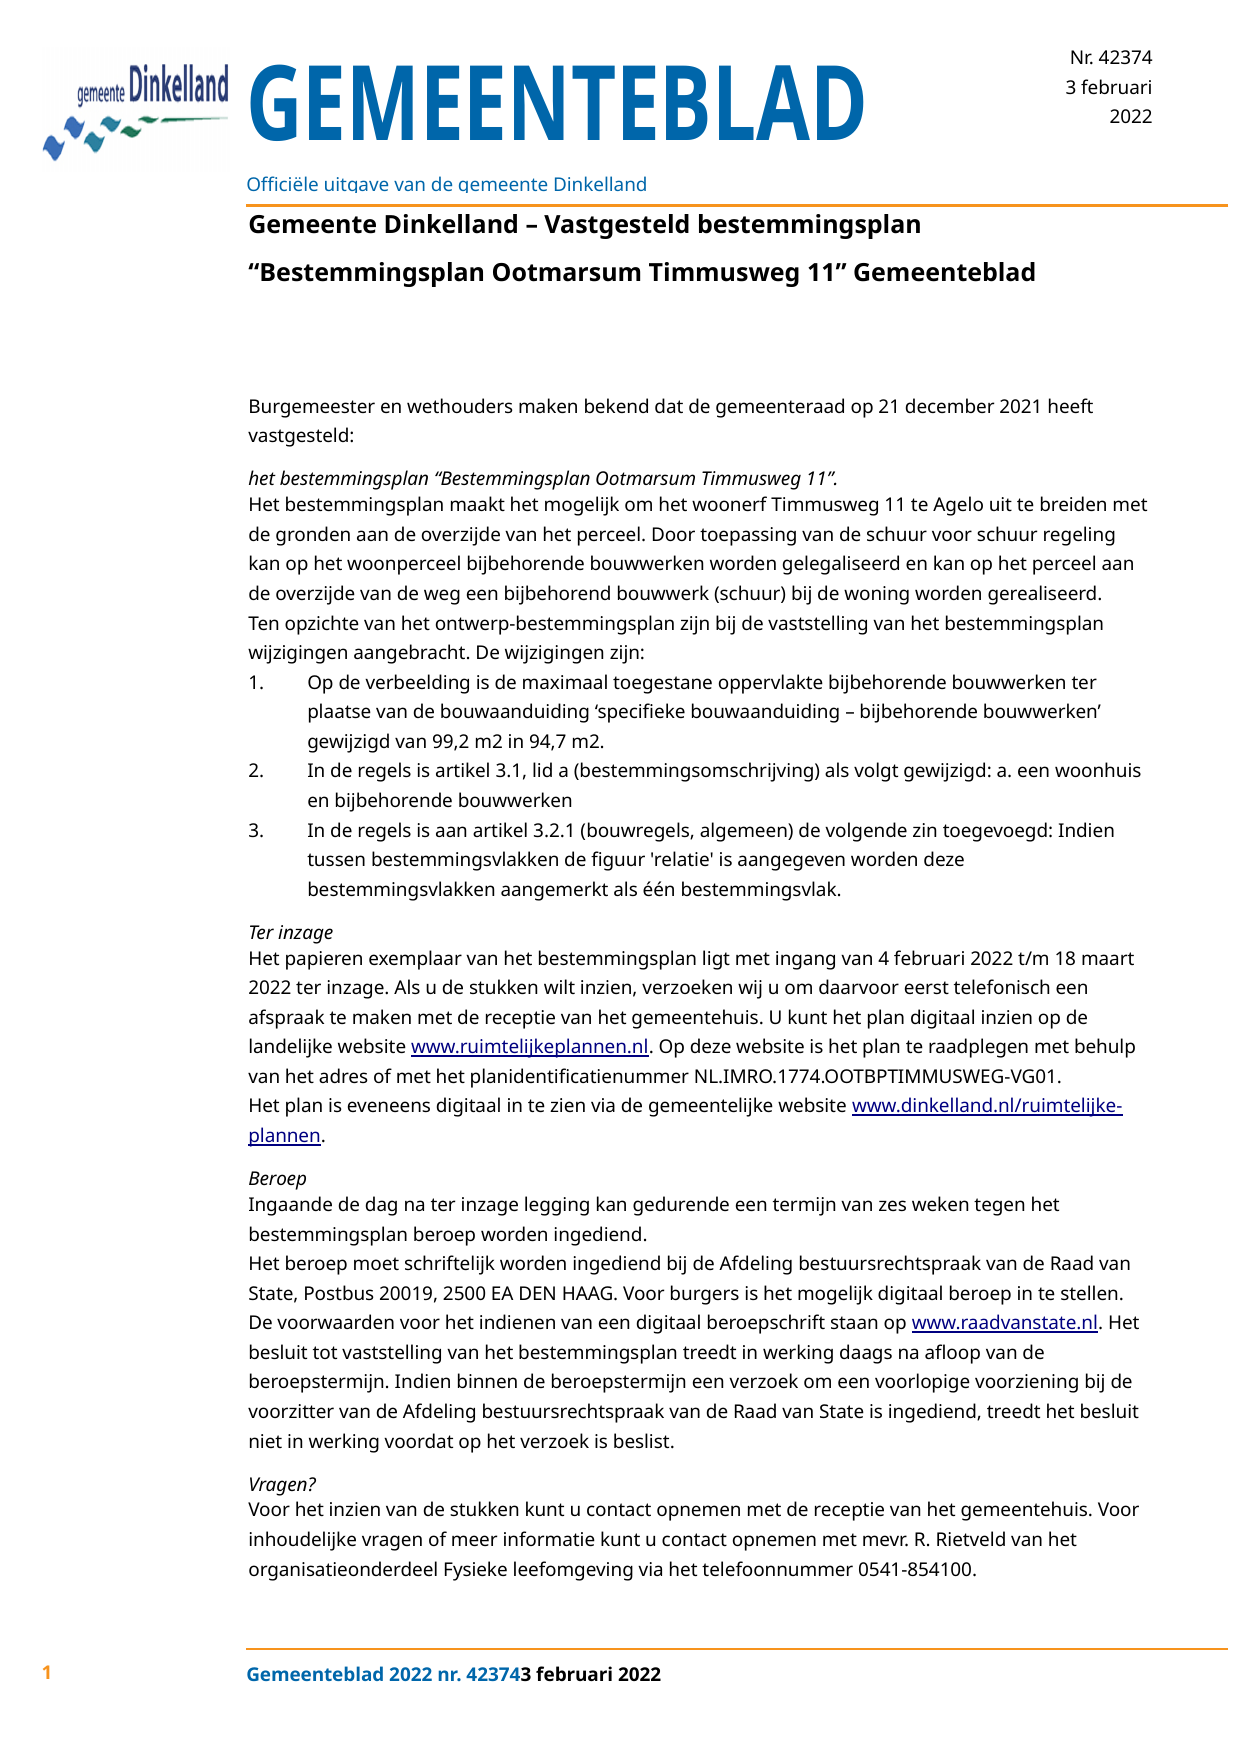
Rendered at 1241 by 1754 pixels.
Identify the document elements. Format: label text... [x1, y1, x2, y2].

text Beroep [248, 1165, 1152, 1191]
text Het bestemmingsplan maakt het mogelijk om het woonerf Timmusweg 11 te Agelo uit te breiden met de gronden aan de overzijde van het perceel. Door toepassing van de schuur voor schuur regeling kan op het woonperceel bijbehorende bouwwerken worden gelegaliseerd en kan op het perceel aan de overzijde van de weg een bijbehorend bouwwerk (schuur) bij de woning worden gerealiseerd. [248, 491, 1152, 606]
picture [41, 47, 231, 172]
text Ter inzage [248, 919, 1152, 945]
text Ten opzichte van het ontwerp-bestemmingsplan zijn bij de vaststelling van het bestemmingsplan wijzigingen aangebracht. De wijzigingen zijn: [248, 610, 1152, 665]
text Het plan is eveneens digitaal in te zien via de gemeentelijke website www.dinkelland.nl/ruimtelijke-plannen. [248, 1093, 1152, 1148]
text Voor het inzien van de stukken kunt u contact opnemen met de receptie van het gemeentehuis. Voor inhoudelijke vragen of meer informatie kunt u contact opnemen met mevr. R. Rietveld van het organisatieonderdeel Fysieke leefomgeving via het telefoonnummer 0541-854100. [248, 1497, 1152, 1582]
text Ingaande de dag na ter inzage legging kan gedurende een termijn van zes weken tegen het bestemmingsplan beroep worden ingediend. [248, 1191, 1152, 1246]
list Op de verbeelding is de maximaal toegestane oppervlakte bijbehorende bouwwerken ter plaatse van de bouwaanduiding ‘specifieke bouwaanduiding – bijbehorende bouwwerken’ gewijzigd van 99,2 m2 in 94,7 m2. [248, 669, 1152, 754]
list In de regels is aan artikel 3.2.1 (bouwregels, algemeen) de volgende zin toegevoegd: Indien tussen bestemmingsvlakken de figuur 'relatie' is aangegeven worden deze bestemmingsvlakken aangemerkt als één bestemmingsvlak. [248, 817, 1152, 902]
text Gemeente Dinkelland – Vastgesteld bestemmingsplan “Bestemmingsplan Ootmarsum Timmusweg 11” Gemeenteblad [248, 207, 1152, 288]
list In de regels is artikel 3.1, lid a (bestemmingsomschrijving) als volgt gewijzigd: a. een woonhuis en bijbehorende bouwwerken [248, 758, 1152, 813]
text Het beroep moet schriftelijk worden ingediend bij de Afdeling bestuursrechtspraak van de Raad van State, Postbus 20019, 2500 EA DEN HAAG. Voor burgers is het mogelijk digitaal beroep in te stellen. De voorwaarden voor het indienen van een digitaal beroepschrift staan op www.raadvanstate.nl. Het besluit tot vaststelling van het bestemmingsplan treedt in werking daags na afloop van de beroepstermijn. Indien binnen de beroepstermijn een verzoek om een voorlopige voorziening bij de voorzitter van de Afdeling bestuursrechtspraak van de Raad van State is ingediend, treedt het besluit niet in werking voordat op het verzoek is beslist. [248, 1250, 1152, 1453]
text Vragen? [248, 1471, 1152, 1497]
text Het papieren exemplaar van het bestemmingsplan ligt met ingang van 4 februari 2022 t/m 18 maart 2022 ter inzage. Als u de stukken wilt inzien, verzoeken wij u om daarvoor eerst telefonisch een afspraak te maken met de receptie van het gemeentehuis. U kunt het plan digitaal inzien op de landelijke website www.ruimtelijkeplannen.nl. Op deze website is het plan te raadplegen met behulp van het adres of met het planidentificatienummer NL.IMRO.1774.OOTBPTIMMUSWEG-VG01. [248, 945, 1152, 1089]
text Burgemeester en wethouders maken bekend dat de gemeenteraad op 21 december 2021 heeft vastgesteld: [248, 393, 1152, 448]
text het bestemmingsplan “Bestemmingsplan Ootmarsum Timmusweg 11”. [248, 466, 1152, 491]
